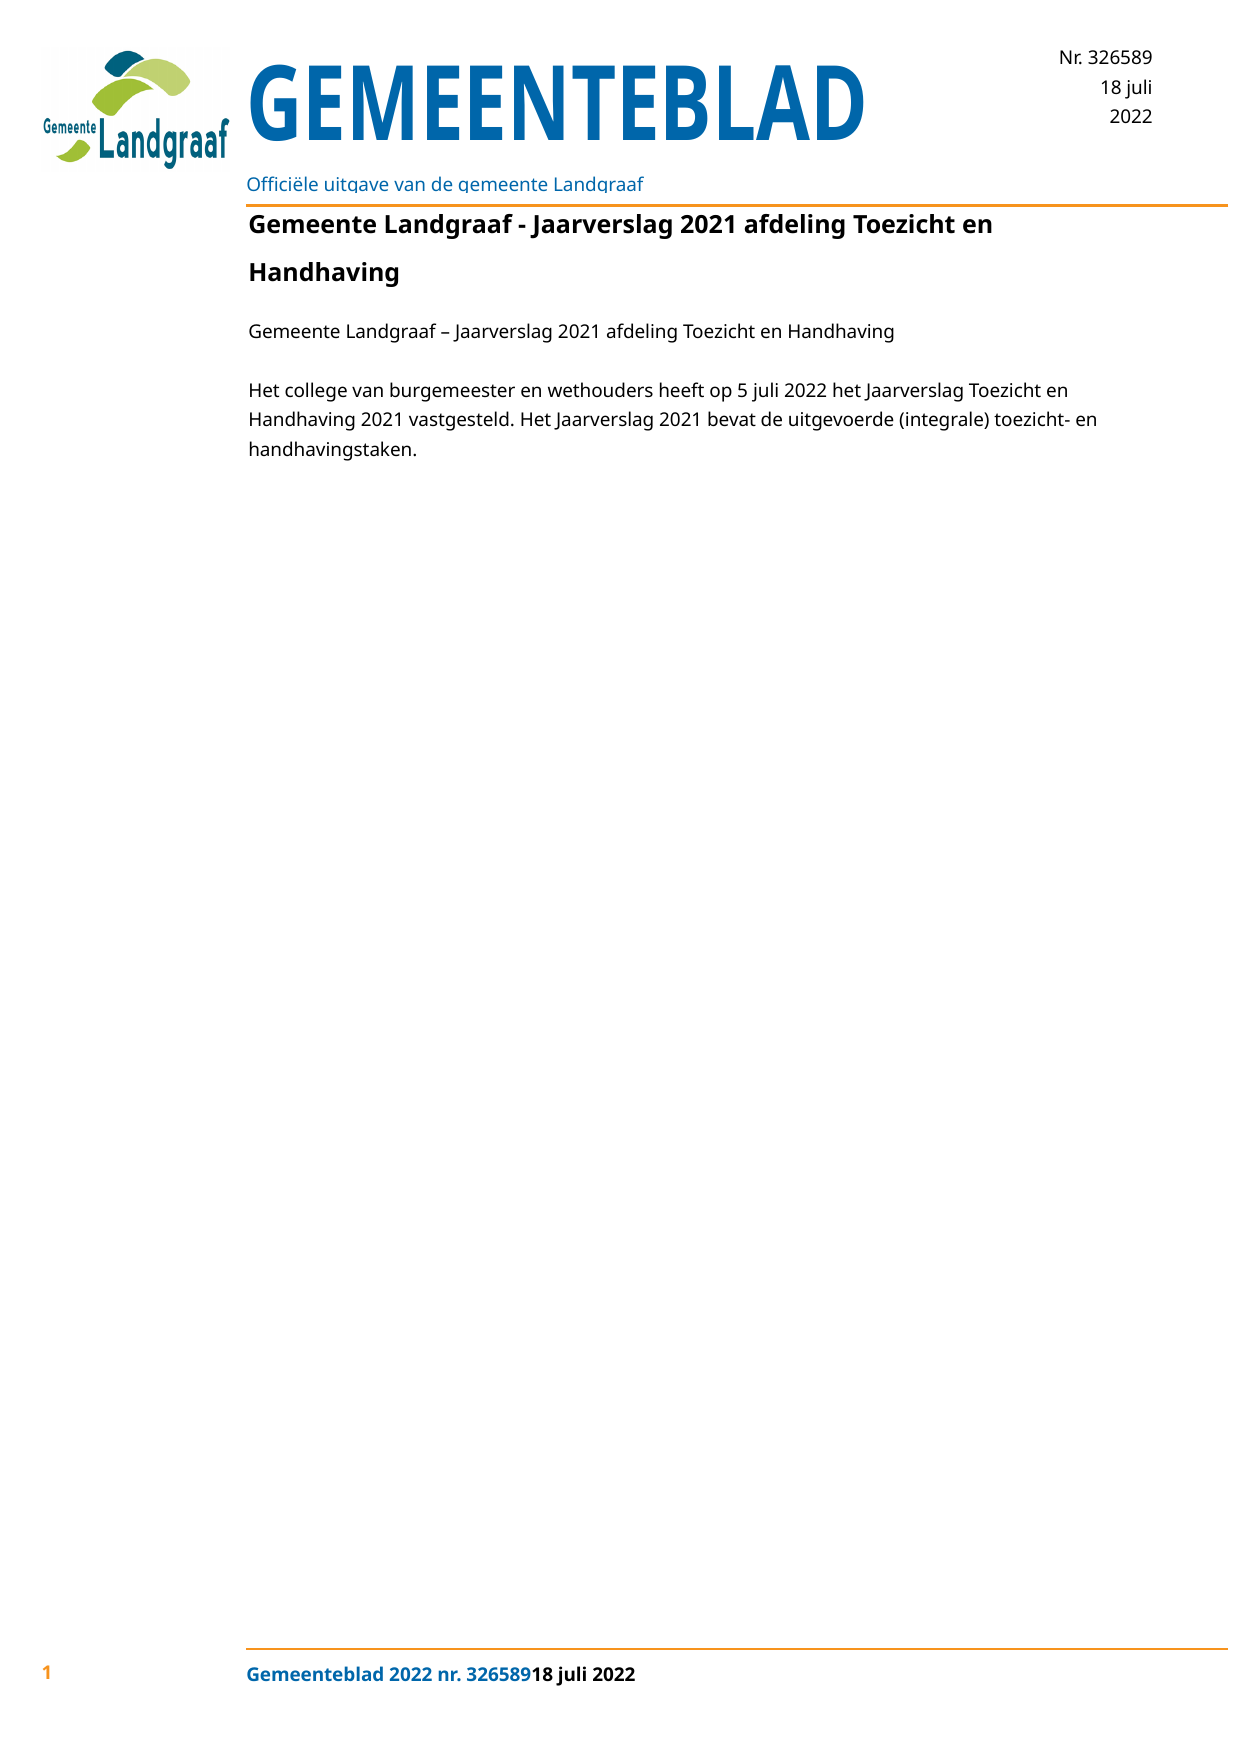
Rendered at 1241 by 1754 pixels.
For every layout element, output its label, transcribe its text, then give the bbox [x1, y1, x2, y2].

picture [41, 47, 231, 172]
text Gemeente Landgraaf - Jaarverslag 2021 afdeling Toezicht en Handhaving [248, 207, 1152, 288]
text Gemeente Landgraaf – Jaarverslag 2021 afdeling Toezicht en Handhaving [248, 318, 1152, 344]
text Het college van burgemeester en wethouders heeft op 5 juli 2022 het Jaarverslag Toezicht en Handhaving 2021 vastgesteld. Het Jaarverslag 2021 bevat de uitgevoerde (integrale) toezicht- en handhavingstaken. [248, 377, 1152, 462]
